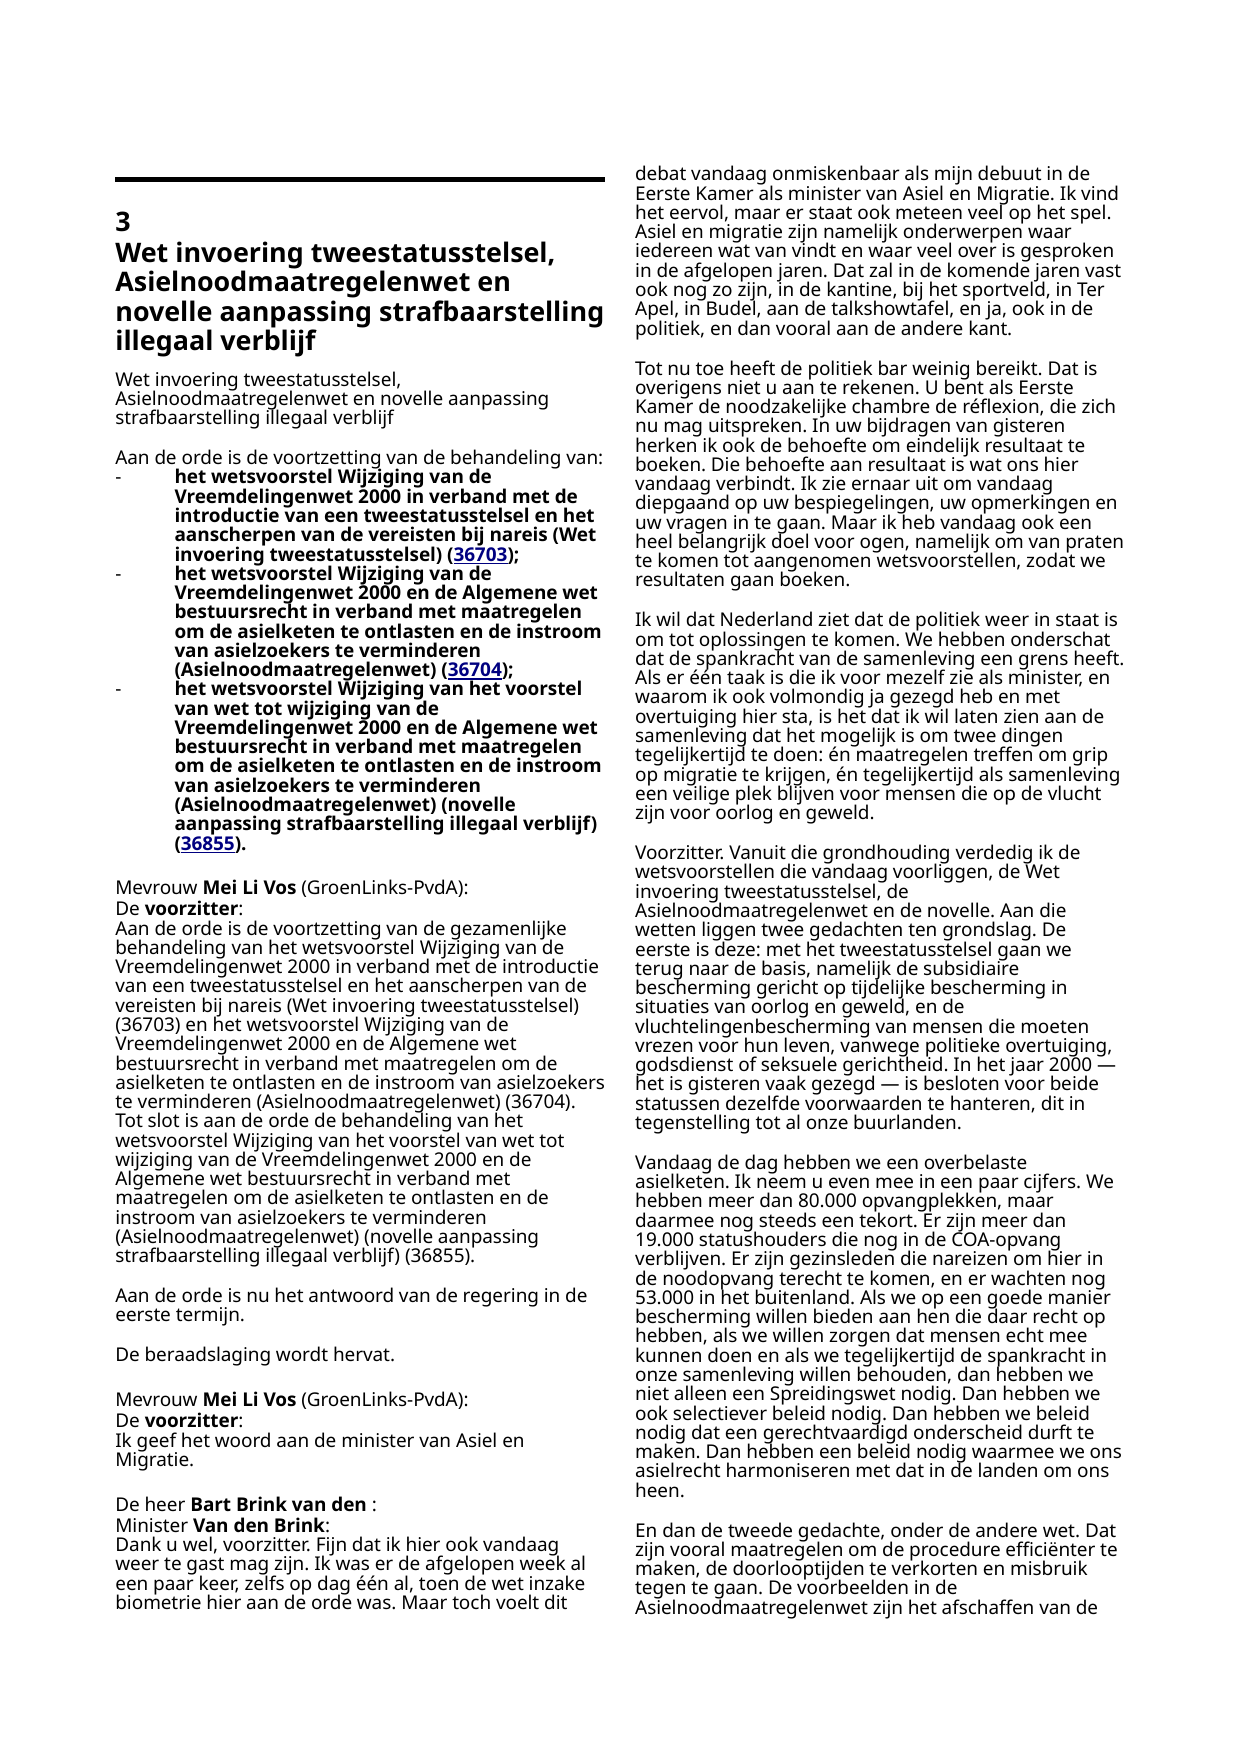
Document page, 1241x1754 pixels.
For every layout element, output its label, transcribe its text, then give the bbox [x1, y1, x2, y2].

text De beraadslaging wordt hervat. [115, 1346, 605, 1366]
text Voorzitter. Vanuit die grondhouding verdedig ik de wetsvoorstellen die vandaag voorliggen, de Wet invoering tweestatusstelsel, de Asielnoodmaatregelenwet en de novelle. Aan die wetten liggen twee gedachten ten grondslag. De eerste is deze: met het tweestatusstelsel gaan we terug naar de basis, namelijk de subsidiaire bescherming gericht op tijdelijke bescherming in situaties van oorlog en geweld, en de vluchtelingenbescherming van mensen die moeten vrezen voor hun leven, vanwege politieke overtuiging, godsdienst of seksuele gerichtheid. In het jaar 2000 — het is gisteren vaak gezegd — is besloten voor beide statussen dezelfde voorwaarden te hanteren, dit in tegenstelling tot al onze buurlanden. [635, 844, 1125, 1133]
text Vandaag de dag hebben we een overbelaste asielketen. Ik neem u even mee in een paar cijfers. We hebben meer dan 80.000 opvangplekken, maar daarmee nog steeds een tekort. Er zijn meer dan 19.000 statushouders die nog in de COA-opvang verblijven. Er zijn gezinsleden die nareizen om hier in de noodopvang terecht te komen, en er wachten nog 53.000 in het buitenland. Als we op een goede manier bescherming willen bieden aan hen die daar recht op hebben, als we willen zorgen dat mensen echt mee kunnen doen en als we tegelijkertijd de spankracht in onze samenleving willen behouden, dan hebben we niet alleen een Spreidingswet nodig. Dan hebben we ook selectiever beleid nodig. Dan hebben we beleid nodig dat een gerechtvaardigd onderscheid durft te maken. Dan hebben een beleid nodig waarmee we ons asielrecht harmoniseren met dat in de landen om ons heen. [635, 1154, 1125, 1501]
text De voorzitter: [115, 900, 605, 919]
text Aan de orde is de voortzetting van de behandeling van: [115, 449, 605, 468]
text De voorzitter: [115, 1412, 605, 1432]
text Dank u wel, voorzitter. Fijn dat ik hier ook vandaag weer te gast mag zijn. Ik was er de afgelopen week al een paar keer, zelfs op dag één al, toen de wet inzake biometrie hier aan de orde was. Maar toch voelt dit [115, 1536, 605, 1613]
text Wet invoering tweestatusstelsel, Asielnoodmaatregelenwet en novelle aanpassing strafbaarstelling illegaal verblijf [115, 371, 605, 428]
text Aan de orde is nu het antwoord van de regering in de eerste termijn. [115, 1287, 605, 1326]
list het wetsvoorstel Wijziging van de Vreemdelingenwet 2000 en de Algemene wet bestuursrecht in verband met maatregelen om de asielketen te ontlasten en de instroom van asielzoekers te verminderen (Asielnoodmaatregelenwet) (36704); [115, 565, 605, 680]
text Minister Van den Brink: [115, 1517, 605, 1536]
text Ik wil dat Nederland ziet dat de politiek weer in staat is om tot oplossingen te komen. We hebben onderschat dat de spankracht van de samenleving een grens heeft. Als er één taak is die ik voor mezelf zie als minister, en waarom ik ook volmondig ja gezegd heb en met overtuiging hier sta, is het dat ik wil laten zien aan de samenleving dat het mogelijk is om twee dingen tegelijkertijd te doen: én maatregelen treffen om grip op migratie te krijgen, én tegelijkertijd als samenleving een veilige plek blijven voor mensen die op de vlucht zijn voor oorlog en geweld. [635, 611, 1125, 823]
text Mevrouw Mei Li Vos (GroenLinks-PvdA): [115, 1387, 605, 1412]
text Mevrouw Mei Li Vos (GroenLinks-PvdA): [115, 874, 605, 900]
text Aan de orde is de voortzetting van de gezamenlijke behandeling van het wetsvoorstel Wijziging van de Vreemdelingenwet 2000 in verband met de introductie van een tweestatusstelsel en het aanscherpen van de vereisten bij nareis (Wet invoering tweestatusstelsel) (36703) en het wetsvoorstel Wijziging van de Vreemdelingenwet 2000 en de Algemene wet bestuursrecht in verband met maatregelen om de asielketen te ontlasten en de instroom van asielzoekers te verminderen (Asielnoodmaatregelenwet) (36704). Tot slot is aan de orde de behandeling van het wetsvoorstel Wijziging van het voorstel van wet tot wijziging van de Vreemdelingenwet 2000 en de Algemene wet bestuursrecht in verband met maatregelen om de asielketen te ontlasten en de instroom van asielzoekers te verminderen (Asielnoodmaatregelenwet) (novelle aanpassing strafbaarstelling illegaal verblijf) (36855). [115, 919, 605, 1266]
text Tot nu toe heeft de politiek bar weinig bereikt. Dat is overigens niet u aan te rekenen. U bent als Eerste Kamer de noodzakelijke chambre de réflexion, die zich nu mag uitspreken. In uw bijdragen van gisteren herken ik ook de behoefte om eindelijk resultaat te boeken. Die behoefte aan resultaat is wat ons hier vandaag verbindt. Ik zie ernaar uit om vandaag diepgaand op uw bespiegelingen, uw opmerkingen en uw vragen in te gaan. Maar ik heb vandaag ook een heel belangrijk doel voor ogen, namelijk om van praten te komen tot aangenomen wetsvoorstellen, zodat we resultaten gaan boeken. [635, 359, 1125, 591]
list het wetsvoorstel Wijziging van de Vreemdelingenwet 2000 in verband met de introductie van een tweestatusstelsel en het aanscherpen van de vereisten bij nareis (Wet invoering tweestatusstelsel) (36703); [115, 468, 605, 565]
text Wet invoering tweestatusstelsel, Asielnoodmaatregelenwet en novelle aanpassing strafbaarstelling illegaal verblijf [115, 239, 605, 371]
text Ik geef het woord aan de minister van Asiel en Migratie. [115, 1432, 605, 1470]
text De heer Bart Brink van den : [115, 1491, 605, 1517]
text debat vandaag onmiskenbaar als mijn debuut in de Eerste Kamer als minister van Asiel en Migratie. Ik vind het eervol, maar er staat ook meteen veel op het spel. Asiel en migratie zijn namelijk onderwerpen waar iedereen wat van vindt en waar veel over is gesproken in de afgelopen jaren. Dat zal in de komende jaren vast ook nog zo zijn, in de kantine, bij het sportveld, in Ter Apel, in Budel, aan de talkshowtafel, en ja, ook in de politiek, en dan vooral aan de andere kant. [635, 165, 1125, 339]
text 3 [115, 203, 605, 239]
text En dan de tweede gedachte, onder de andere wet. Dat zijn vooral maatregelen om de procedure efficiënter te maken, de doorlooptijden te verkorten en misbruik tegen te gaan. De voorbeelden in de Asielnoodmaatregelenwet zijn het afschaffen van de [635, 1522, 1125, 1618]
list het wetsvoorstel Wijziging van het voorstel van wet tot wijziging van de Vreemdelingenwet 2000 en de Algemene wet bestuursrecht in verband met maatregelen om de asielketen te ontlasten en de instroom van asielzoekers te verminderen (Asielnoodmaatregelenwet) (novelle aanpassing strafbaarstelling illegaal verblijf) (36855). [115, 680, 605, 854]
